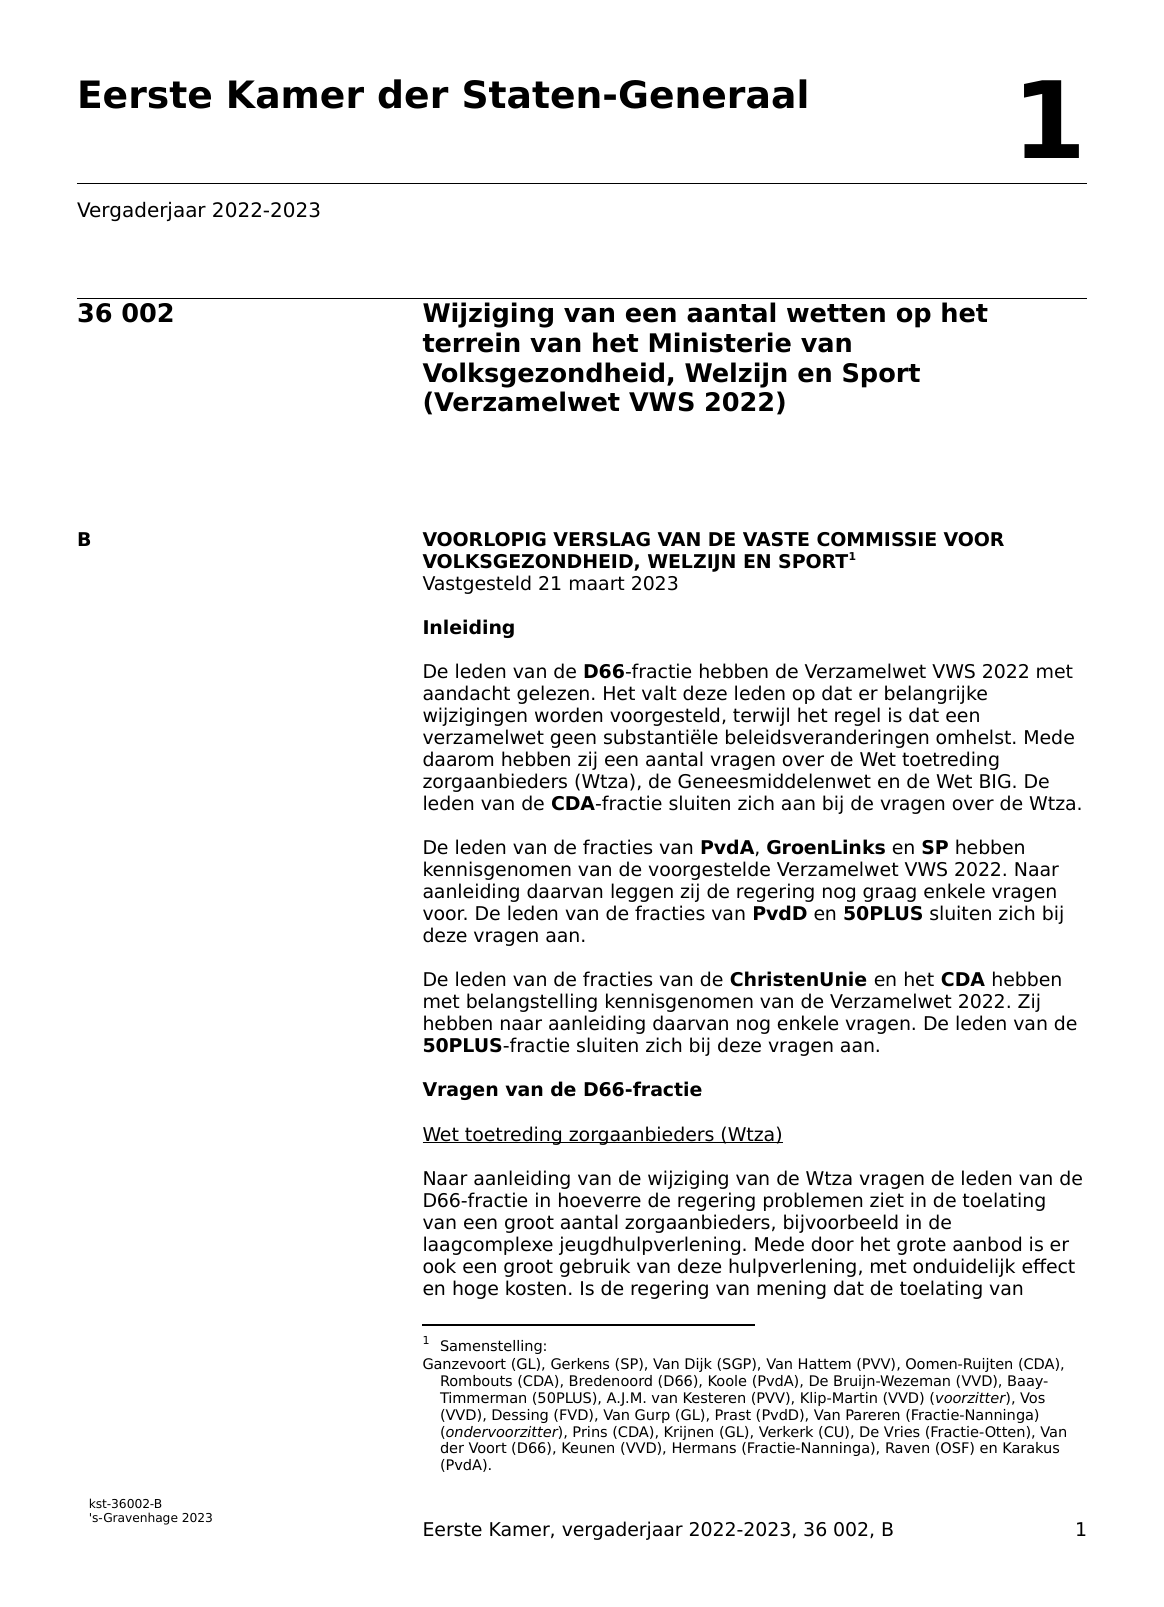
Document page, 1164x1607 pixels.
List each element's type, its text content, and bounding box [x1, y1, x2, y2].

text Naar aanleiding van de wijziging van de Wtza vragen de leden van de D66-fractie in hoeverre de regering problemen ziet in de toelating van een groot aantal zorgaanbieders, bijvoorbeeld in de laagcomplexe jeugdhulpverlening. Mede door het grote aanbod is er ook een groot gebruik van deze hulpverlening, met onduidelijk effect en hoge kosten. Is de regering van mening dat de toelating van [422, 1168, 1087, 1299]
text 's-Gravenhage 2023 [88, 1511, 323, 1525]
table_header Eerste Kamer der Staten-Generaal [77, 59, 886, 183]
text De leden van de fracties van PvdA, GroenLinks en SP hebben kennisgenomen van de voorgestelde Verzamelwet VWS 2022. Naar aanleiding daarvan leggen zij de regering nog graag enkele vragen voor. De leden van de fracties van PvdD en 50PLUS sluiten zich bij deze vragen aan. [422, 837, 1087, 947]
text kst-36002-B [88, 1497, 323, 1511]
text De leden van de D66-fractie hebben de Verzamelwet VWS 2022 met aandacht gelezen. Het valt deze leden op dat er belangrijke wijzigingen worden voorgesteld, terwijl het regel is dat een verzamelwet geen substantiële beleidsveranderingen omhelst. Mede daarom hebben zij een aantal vragen over de Wet toetreding zorgaanbieders (Wtza), de Geneesmiddelenwet en de Wet BIG. De leden van de CDA-fractie sluiten zich aan bij de vragen over de Wtza. [422, 661, 1087, 815]
text Samenstelling: [422, 1334, 1087, 1356]
text De leden van de fracties van de ChristenUnie en het CDA hebben met belangstelling kennisgenomen van de Verzamelwet 2022. Zij hebben naar aanleiding daarvan nog enkele vragen. De leden van de 50PLUS-fractie sluiten zich bij deze vragen aan. [422, 969, 1087, 1057]
text Vastgesteld 21 maart 2023 [422, 573, 1087, 595]
subtitle Wet toetreding zorgaanbieders (Wtza) [422, 1123, 1087, 1145]
text Ganzevoort (GL), Gerkens (SP), Van Dijk (SGP), Van Hattem (PVV), Oomen-Ruijten (CDA), Rombouts (CDA), Bredenoord (D66), Koole (PvdA), De Bruijn-Wezeman (VVD), Baay-Timmerman (50PLUS), A.J.M. van Kesteren (PVV), Klip-Martin (VVD) (voorzitter), Vos (VVD), Dessing (FVD), Van Gurp (GL), Prast (PvdD), Van Pareren (Fractie-Nanninga) (ondervoorzitter), Prins (CDA), Krijnen (GL), Verkerk (CU), De Vries (Fractie-Otten), Van der Voort (D66), Keunen (VVD), Hermans (Fractie-Nanninga), Raven (OSF) en Karakus (PvdA). [422, 1356, 1087, 1474]
subtitle Vragen van de D66-fractie [422, 1079, 1087, 1101]
subtitle Inleiding [422, 617, 1087, 639]
subtitle 36 002 Wijziging van een aantal wetten op het terrein van het Ministerie van Volksgezondheid, Welzijn en Sport (Verzamelwet VWS 2022) [77, 299, 1087, 418]
table_header 1 [886, 59, 1087, 183]
subtitle B VOORLOPIG VERSLAG VAN DE VASTE COMMISSIE VOOR VOLKSGEZONDHEID, WELZIJN EN SPORT [77, 529, 1087, 573]
table_cell Vergaderjaar 2022-2023 [77, 184, 1087, 298]
